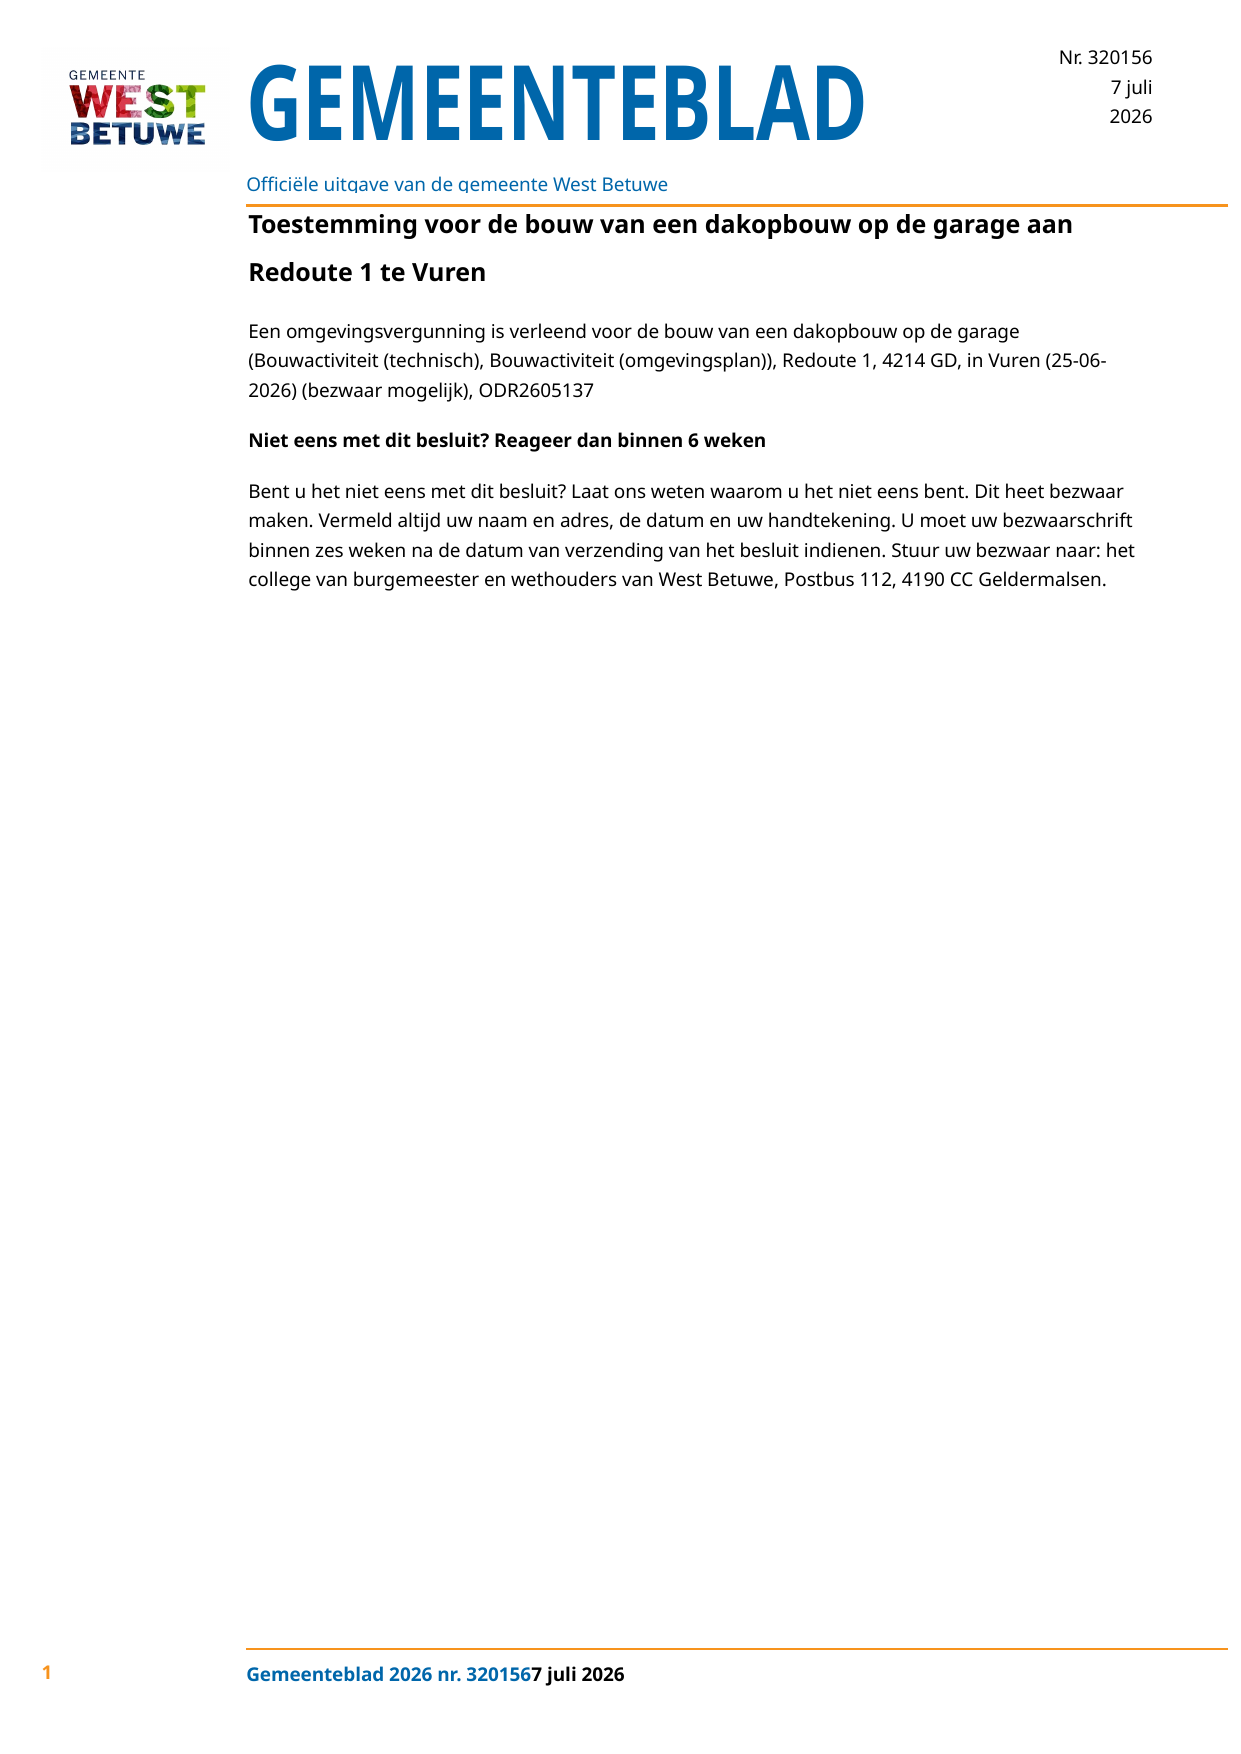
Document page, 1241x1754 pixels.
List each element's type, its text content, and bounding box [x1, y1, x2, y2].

text Bent u het niet eens met dit besluit? Laat ons weten waarom u het niet eens bent. Dit heet bezwaar maken. Vermeld altijd uw naam en adres, de datum en uw handtekening. U moet uw bezwaarschrift binnen zes weken na de datum van verzending van het besluit indienen. Stuur uw bezwaar naar: het college van burgemeester en wethouders van West Betuwe, Postbus 112, 4190 CC Geldermalsen. [248, 478, 1152, 592]
text Niet eens met dit besluit? Reageer dan binnen 6 weken [248, 427, 1152, 453]
picture [41, 47, 231, 172]
text Een omgevingsvergunning is verleend voor de bouw van een dakopbouw op de garage (Bouwactiviteit (technisch), Bouwactiviteit (omgevingsplan)), Redoute 1, 4214 GD, in Vuren (25-06-2026) (bezwaar mogelijk), ODR2605137 [248, 318, 1152, 403]
text Toestemming voor de bouw van een dakopbouw op de garage aan Redoute 1 te Vuren [248, 207, 1152, 288]
